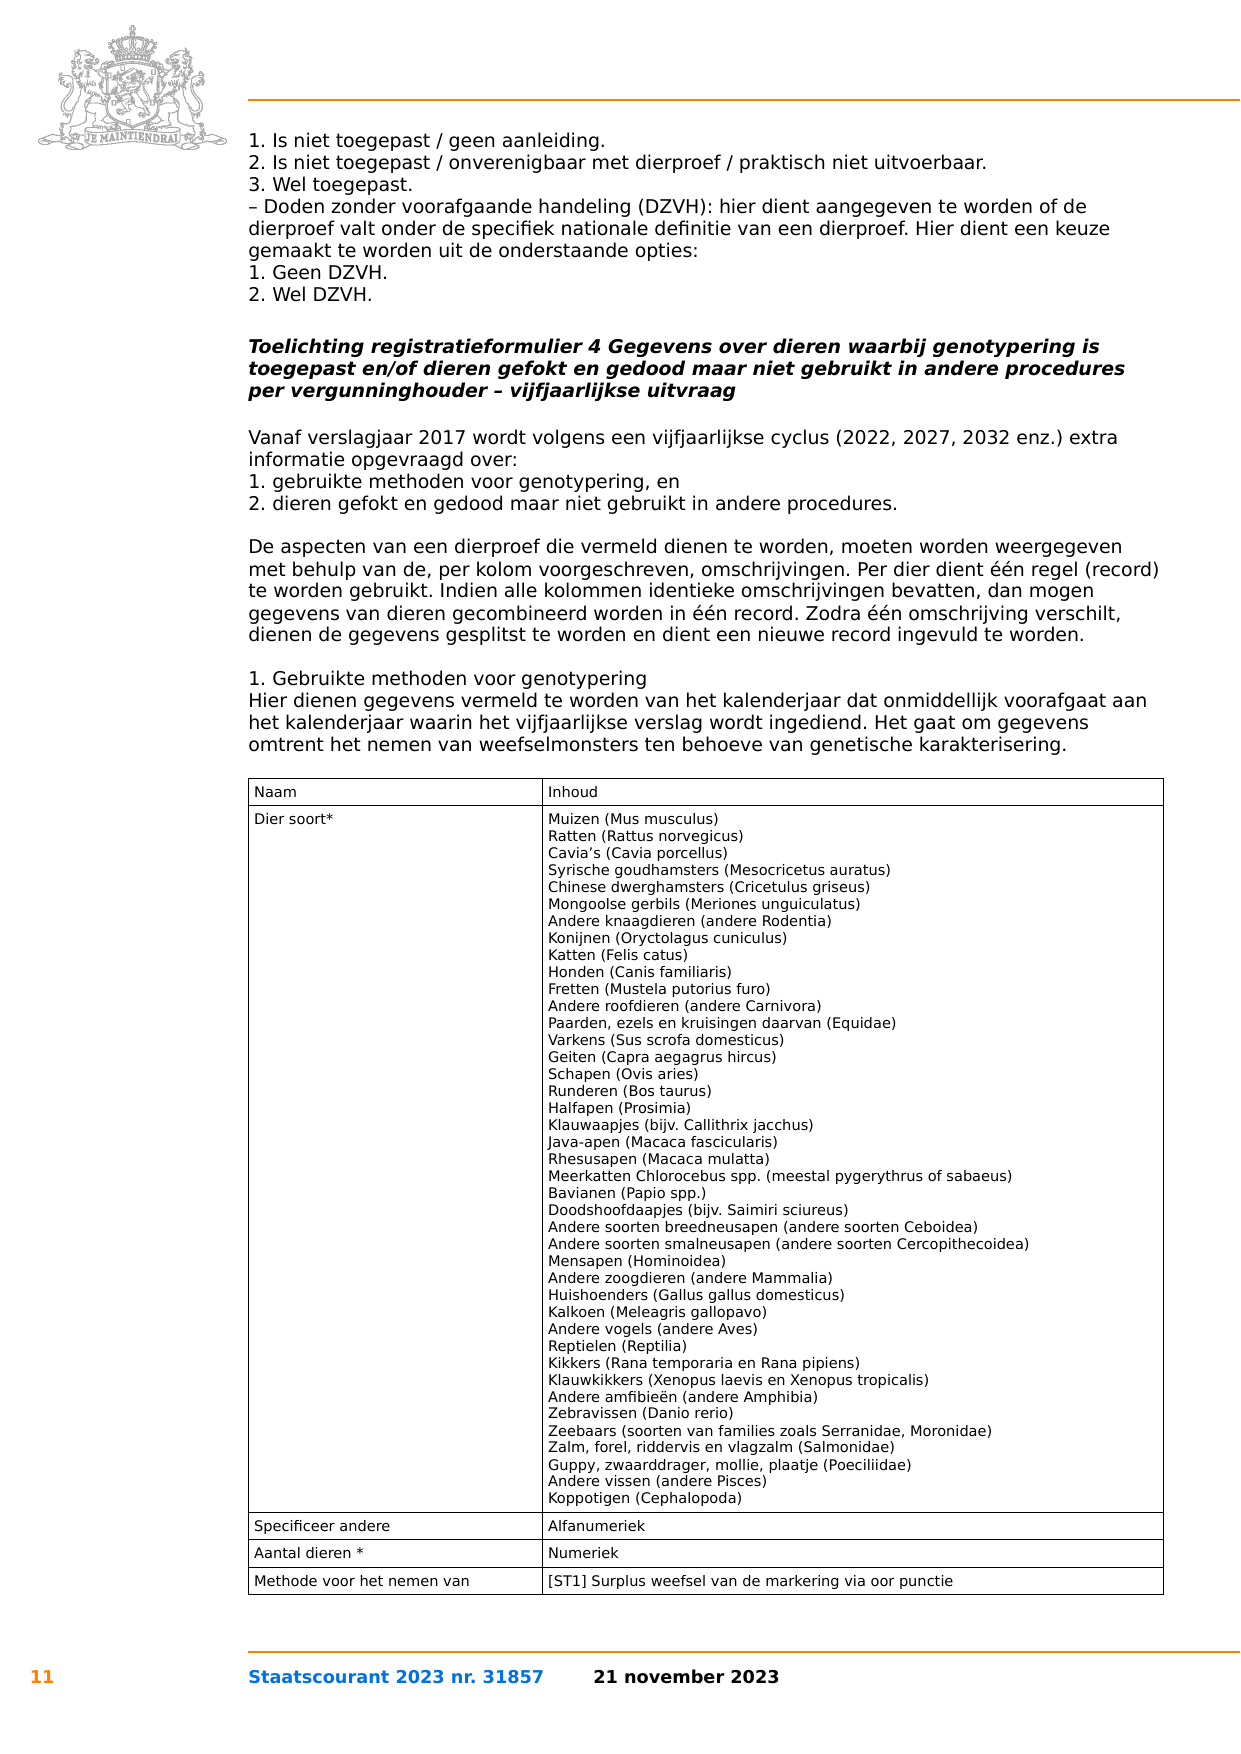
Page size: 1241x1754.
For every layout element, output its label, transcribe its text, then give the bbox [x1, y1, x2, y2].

table_cell Aantal dieren * [249, 1540, 542, 1567]
table_cell Muizen (Mus musculus) Ratten (Rattus norvegicus) Cavia’s (Cavia porcellus) Syrische goudhamsters (Mesocricetus auratus) Chinese dwerghamsters (Cricetulus griseus) Mongoolse gerbils (Meriones unguiculatus) Andere knaagdieren (andere Rodentia) Konijnen (Oryctolagus cuniculus) Katten (Felis catus) Honden (Canis familiaris) Fretten (Mustela putorius furo) Andere roofdieren (andere Carnivora) Paarden, ezels en kruisingen daarvan (Equidae) Varkens (Sus scrofa domesticus) Geiten (Capra aegagrus hircus) Schapen (Ovis aries) Runderen (Bos taurus) Halfapen (Prosimia) Klauwaapjes (bijv. Callithrix jacchus) Java-apen (Macaca fascicularis) Rhesusapen (Macaca mulatta) Meerkatten Chlorocebus spp. (meestal pygerythrus of sabaeus) Bavianen (Papio spp.) Doodshoofdaapjes (bijv. Saimiri sciureus) Andere soorten breedneusapen (andere soorten Ceboidea) Andere soorten smalneusapen (andere soorten Cercopithecoidea) Mensapen (Hominoidea) Andere zoogdieren (andere Mammalia) Huishoenders (Gallus gallus domesticus) Kalkoen (Meleagris gallopavo) Andere vogels (andere Aves) Reptielen (Reptilia) Kikkers (Rana temporaria en Rana pipiens) Klauwkikkers (Xenopus laevis en Xenopus tropicalis) Andere amfibieën (andere Amphibia) Zebravissen (Danio rerio) Zeebaars (soorten van families zoals Serranidae, Moronidae) Zalm, forel, riddervis en vlagzalm (Salmonidae) Guppy, zwaarddrager, mollie, plaatje (Poeciliidae) Andere vissen (andere Pisces) Koppotigen (Cephalopoda) [543, 806, 1163, 1512]
table_cell Alfanumeriek [543, 1513, 1163, 1539]
text De aspecten van een dierproef die vermeld dienen te worden, moeten worden weergegeven met behulp van de, per kolom voorgeschreven, omschrijvingen. Per dier dient één regel (record) te worden gebruikt. Indien alle kolommen identieke omschrijvingen bevatten, dan mogen gegevens van dieren gecombineerd worden in één record. Zodra één omschrijving verschilt, dienen de gegevens gesplitst te worden en dient een nieuwe record ingevuld te worden. [248, 536, 1163, 646]
table_cell Numeriek [543, 1540, 1163, 1567]
text 1. Gebruikte methoden voor genotypering [248, 668, 1163, 690]
text – Doden zonder voorafgaande handeling (DZVH): hier dient aangegeven te worden of de dierproef valt onder de specifiek nationale definitie van een dierproef. Hier dient een keuze gemaakt te worden uit de onderstaande opties: [248, 196, 1163, 262]
table_cell Methode voor het nemen van [249, 1568, 542, 1594]
text 1. Geen DZVH. [248, 262, 1163, 284]
text 1. gebruikte methoden voor genotypering, en [248, 471, 1163, 493]
table_header Inhoud [543, 779, 1163, 805]
text Hier dienen gegevens vermeld te worden van het kalenderjaar dat onmiddellijk voorafgaat aan het kalenderjaar waarin het vijfjaarlijkse verslag wordt ingediend. Het gaat om gegevens omtrent het nemen van weefselmonsters ten behoeve van genetische karakterisering. [248, 690, 1163, 756]
table_cell [ST1] Surplus weefsel van de markering via oor punctie [543, 1568, 1163, 1594]
text 2. dieren gefokt en gedood maar niet gebruikt in andere procedures. [248, 493, 1163, 514]
text 3. Wel toegepast. [248, 174, 1163, 196]
picture [38, 25, 227, 150]
text 2. Is niet toegepast / onverenigbaar met dierproef / praktisch niet uitvoerbaar. [248, 152, 1163, 174]
table_cell Specificeer andere [249, 1513, 542, 1539]
text 2. Wel DZVH. [248, 284, 1163, 306]
subtitle Toelichting registratieformulier 4 Gegevens over dieren waarbij genotypering is toegepast en/of dieren gefokt en gedood maar niet gebruikt in andere procedures per vergunninghouder – vijfjaarlijkse uitvraag [248, 336, 1163, 402]
table_header Naam [249, 779, 542, 805]
text Vanaf verslagjaar 2017 wordt volgens een vijfjaarlijkse cyclus (2022, 2027, 2032 enz.) extra informatie opgevraagd over: [248, 427, 1163, 471]
text 1. Is niet toegepast / geen aanleiding. [248, 130, 1163, 152]
table_cell Dier soort* [249, 806, 542, 1512]
